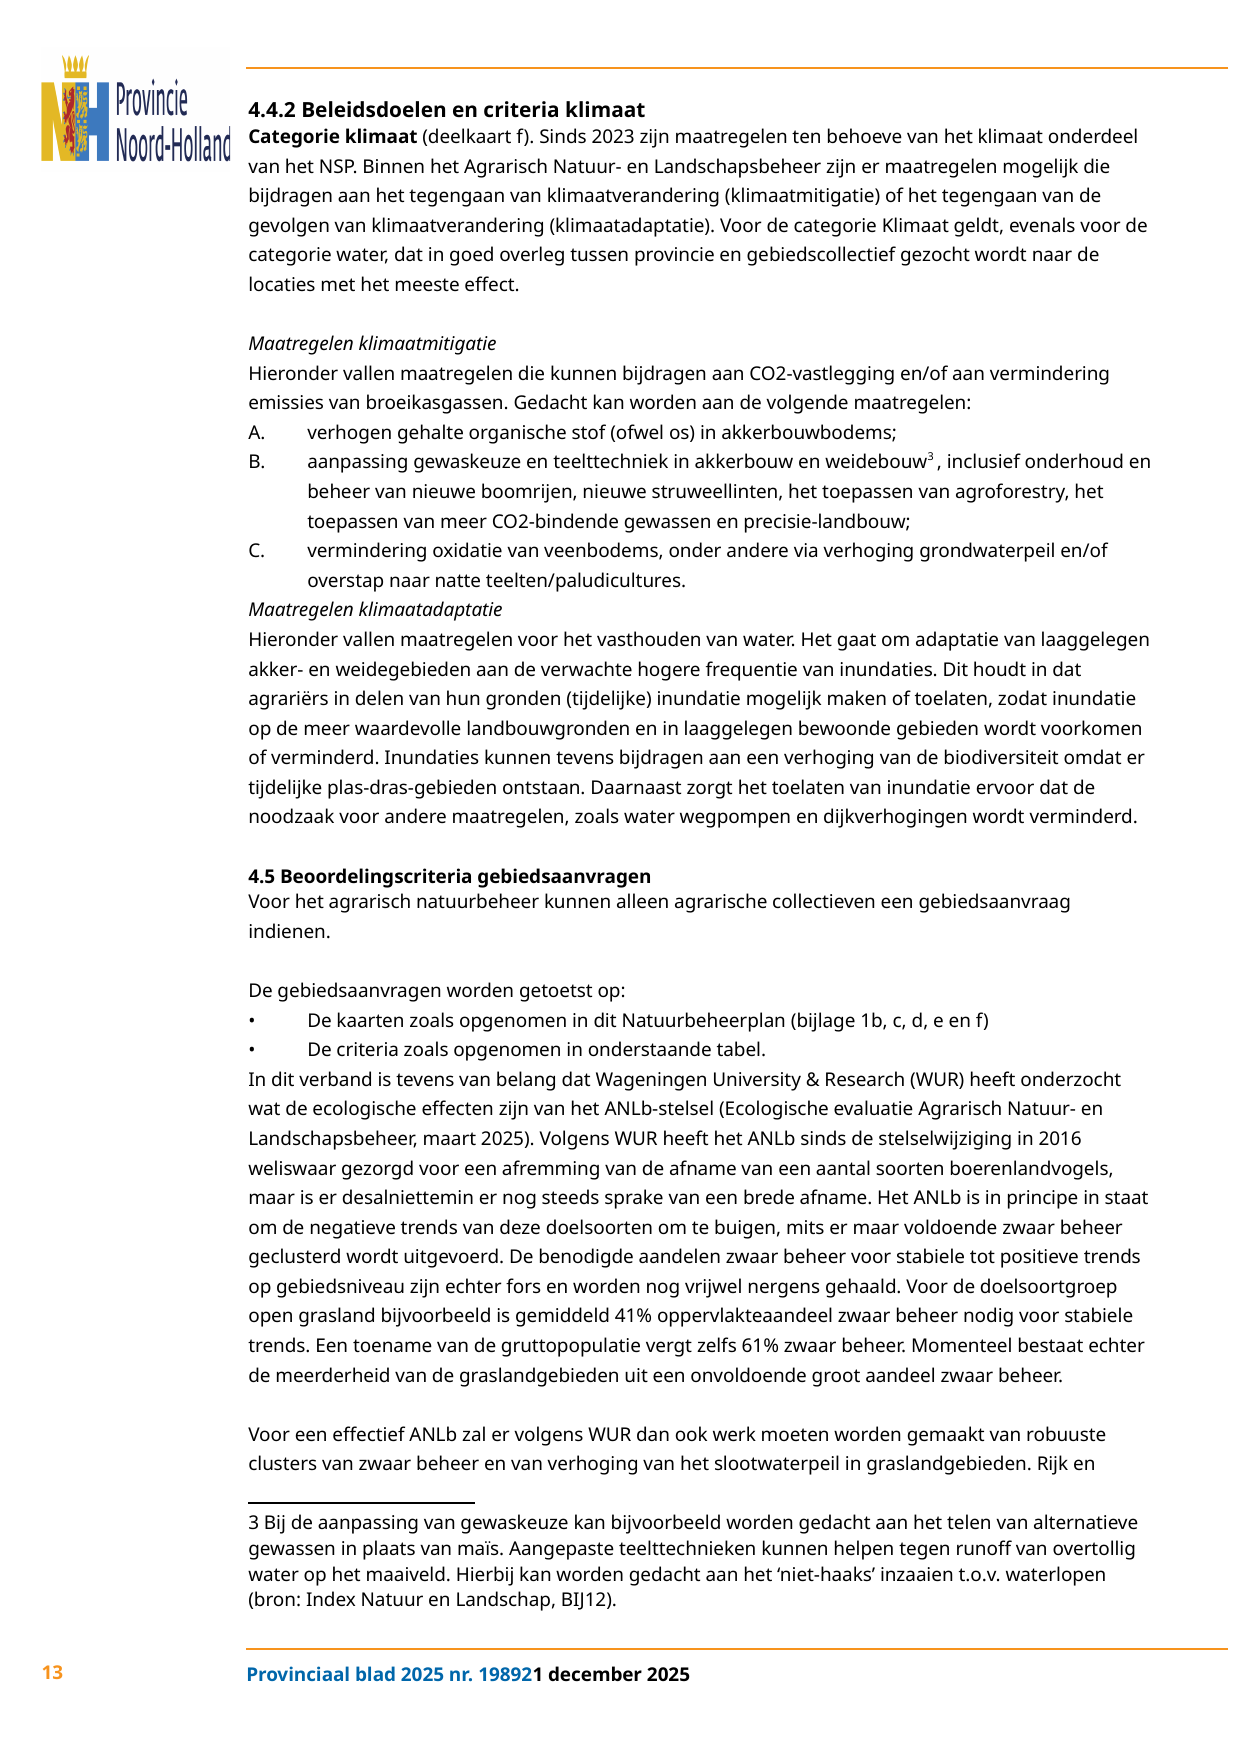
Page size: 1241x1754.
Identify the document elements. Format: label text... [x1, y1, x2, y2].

text Hieronder vallen maatregelen die kunnen bijdragen aan CO2-vastlegging en/of aan vermindering emissies van broeikasgassen. Gedacht kan worden aan de volgende maatregelen: [248, 360, 1152, 415]
text Categorie klimaat (deelkaart f). Sinds 2023 zijn maatregelen ten behoeve van het klimaat onderdeel van het NSP. Binnen het Agrarisch Natuur- en Landschapsbeheer zijn er maatregelen mogelijk die bijdragen aan het tegengaan van klimaatverandering (klimaatmitigatie) of het tegengaan van de gevolgen van klimaatverandering (klimaatadaptatie). Voor de categorie Klimaat geldt, evenals voor de categorie water, dat in goed overleg tussen provincie en gebiedscollectief gezocht wordt naar de locaties met het meeste effect. [248, 123, 1152, 297]
text In dit verband is tevens van belang dat Wageningen University & Research (WUR) heeft onderzocht wat de ecologische effecten zijn van het ANLb-stelsel (Ecologische evaluatie Agrarisch Natuur- en Landschapsbeheer, maart 2025). Volgens WUR heeft het ANLb sinds de stelselwijziging in 2016 weliswaar gezorgd voor een afremming van de afname van een aantal soorten boerenlandvogels, maar is er desalniettemin er nog steeds sprake van een brede afname. Het ANLb is in principe in staat om de negatieve trends van deze doelsoorten om te buigen, mits er maar voldoende zwaar beheer geclusterd wordt uitgevoerd. De benodigde aandelen zwaar beheer voor stabiele tot positieve trends op gebiedsniveau zijn echter fors en worden nog vrijwel nergens gehaald. Voor de doelsoortgroep open grasland bijvoorbeeld is gemiddeld 41% oppervlakteaandeel zwaar beheer nodig voor stabiele trends. Een toename van de gruttopopulatie vergt zelfs 61% zwaar beheer. Momenteel bestaat echter de meerderheid van de graslandgebieden uit een onvoldoende groot aandeel zwaar beheer. [248, 1066, 1152, 1388]
list verhogen gehalte organische stof (ofwel os) in akkerbouwbodems; [248, 419, 1152, 445]
text Voor het agrarisch natuurbeheer kunnen alleen agrarische collectieven een gebiedsaanvraag indienen. [248, 888, 1152, 944]
list Bij de aanpassing van gewaskeuze kan bijvoorbeeld worden gedacht aan het telen van alternatieve gewassen in plaats van maïs. Aangepaste teelttechnieken kunnen helpen tegen runoff van overtollig water op het maaiveld. Hierbij kan worden gedacht aan het ‘niet-haaks’ inzaaien t.o.v. waterlopen (bron: Index Natuur en Landschap, BIJ12). [248, 1509, 1152, 1612]
text Voor een effectief ANLb zal er volgens WUR dan ook werk moeten worden gemaakt van robuuste clusters van zwaar beheer en van verhoging van het slootwaterpeil in graslandgebieden. Rijk en [248, 1421, 1152, 1476]
text 4.4.2 Beleidsdoelen en criteria klimaat [248, 95, 1152, 123]
list aanpassing gewaskeuze en teelttechniek in akkerbouw en weidebouw, inclusief onderhoud en beheer van nieuwe boomrijen, nieuwe struweellinten, het toepassen van agroforestry, het toepassen van meer CO2-bindende gewassen en precisie-landbouw; [248, 449, 1152, 533]
text Hieronder vallen maatregelen voor het vasthouden van water. Het gaat om adaptatie van laaggelegen akker- en weidegebieden aan de verwachte hogere frequentie van inundaties. Dit houdt in dat agrariërs in delen van hun gronden (tijdelijke) inundatie mogelijk maken of toelaten, zodat inundatie op de meer waardevolle landbouwgronden en in laaggelegen bewoonde gebieden wordt voorkomen of verminderd. Inundaties kunnen tevens bijdragen aan een verhoging van de biodiversiteit omdat er tijdelijke plas-dras-gebieden ontstaan. Daarnaast zorgt het toelaten van inundatie ervoor dat de noodzaak voor andere maatregelen, zoals water wegpompen en dijkverhogingen wordt verminderd. [248, 626, 1152, 829]
list De kaarten zoals opgenomen in dit Natuurbeheerplan (bijlage 1b, c, d, e en f) [248, 1007, 1152, 1033]
list De criteria zoals opgenomen in onderstaande tabel. [248, 1036, 1152, 1062]
list vermindering oxidatie van veenbodems, onder andere via verhoging grondwaterpeil en/of overstap naar natte teelten/paludicultures. [248, 537, 1152, 593]
text Maatregelen klimaatmitigatie [248, 330, 1152, 356]
text De gebiedsaanvragen worden getoetst op: [248, 977, 1152, 1003]
text 4.5 Beoordelingscriteria gebiedsaanvragen [248, 863, 1152, 888]
text Maatregelen klimaatadaptatie [248, 597, 1152, 622]
picture [41, 47, 231, 172]
